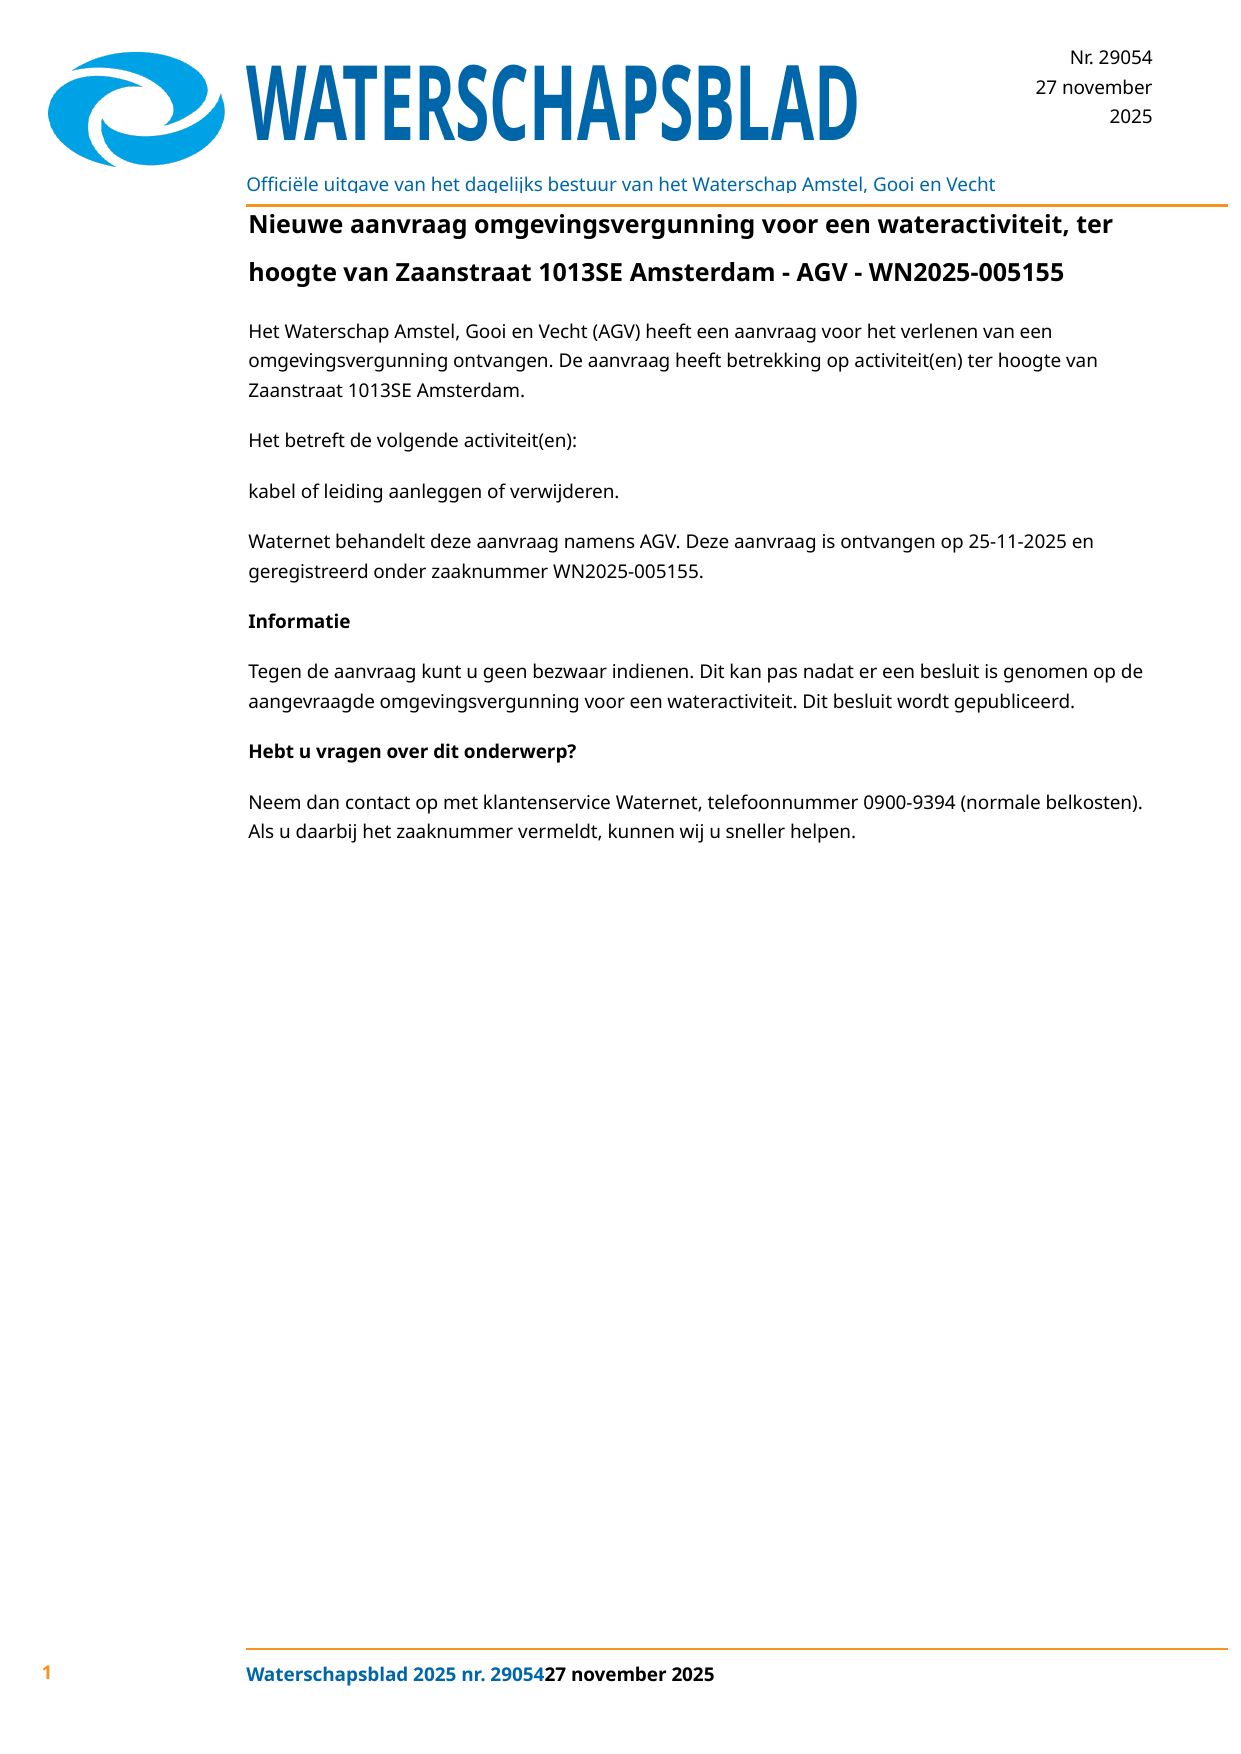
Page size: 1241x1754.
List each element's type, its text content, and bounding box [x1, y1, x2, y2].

text Tegen de aanvraag kunt u geen bezwaar indienen. Dit kan pas nadat er een besluit is genomen op de aangevraagde omgevingsvergunning voor een wateractiviteit. Dit besluit wordt gepubliceerd. [248, 659, 1152, 714]
text Informatie [248, 608, 1152, 634]
text kabel of leiding aanleggen of verwijderen. [248, 478, 1152, 504]
text Hebt u vragen over dit onderwerp? [248, 739, 1152, 764]
text Waternet behandelt deze aanvraag namens AGV. Deze aanvraag is ontvangen op 25-11-2025 en geregistreerd onder zaaknummer WN2025-005155. [248, 528, 1152, 584]
text Het betreft de volgende activiteit(en): [248, 427, 1152, 453]
text Het Waterschap Amstel, Gooi en Vecht (AGV) heeft een aanvraag voor het verlenen van een omgevingsvergunning ontvangen. De aanvraag heeft betrekking op activiteit(en) ter hoogte van Zaanstraat 1013SE Amsterdam. [248, 318, 1152, 403]
text Nieuwe aanvraag omgevingsvergunning voor een wateractiviteit, ter hoogte van Zaanstraat 1013SE Amsterdam - AGV - WN2025-005155 [248, 207, 1152, 288]
text Neem dan contact op met klantenservice Waternet, telefoonnummer 0900-9394 (normale belkosten). Als u daarbij het zaaknummer vermeldt, kunnen wij u sneller helpen. [248, 789, 1152, 844]
picture [41, 47, 231, 172]
